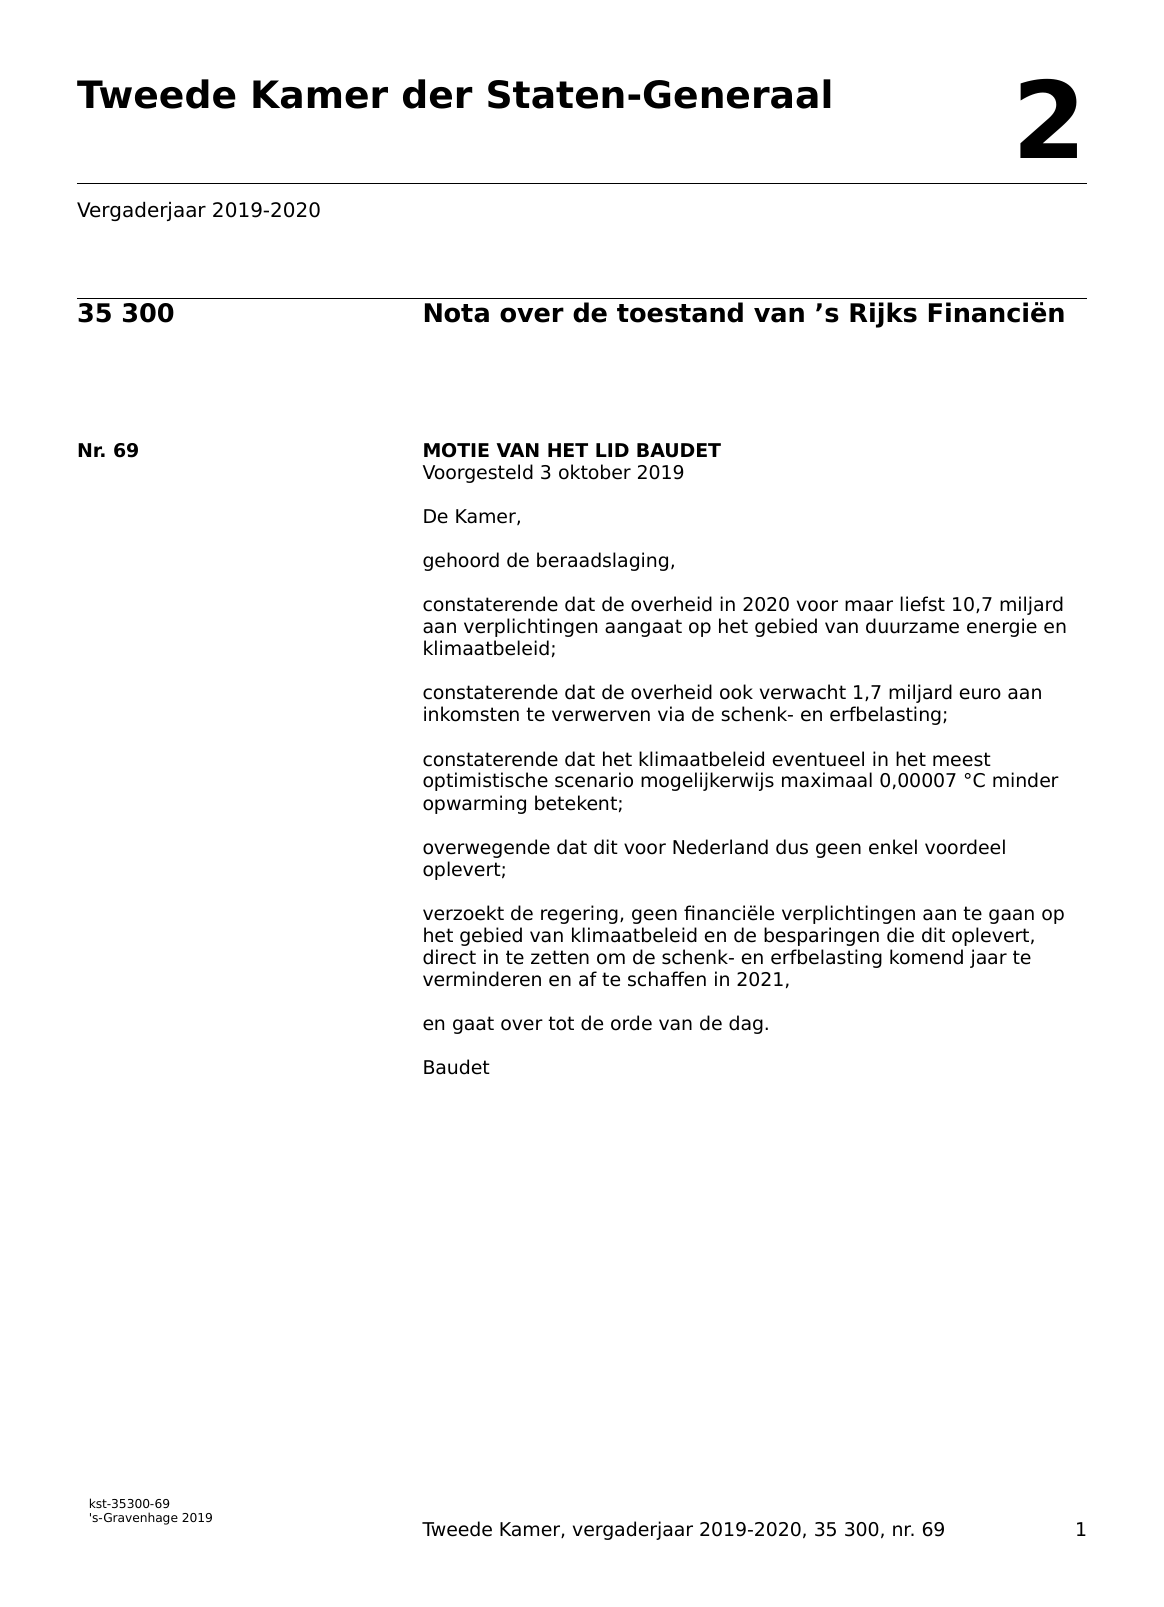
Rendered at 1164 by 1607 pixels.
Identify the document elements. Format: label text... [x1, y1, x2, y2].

subtitle Nr. 69 MOTIE VAN HET LID BAUDET [77, 440, 1087, 462]
text Baudet [422, 1057, 1087, 1079]
text kst-35300-69 [88, 1497, 323, 1511]
text constaterende dat de overheid ook verwacht 1,7 miljard euro aan inkomsten te verwerven via de schenk- en erfbelasting; [422, 682, 1087, 726]
subtitle 35 300 Nota over de toestand van ’s Rijks Financiën [77, 299, 1087, 329]
text 's-Gravenhage 2019 [88, 1511, 323, 1525]
text overwegende dat dit voor Nederland dus geen enkel voordeel oplevert; [422, 837, 1087, 881]
text De Kamer, [422, 506, 1087, 528]
text constaterende dat de overheid in 2020 voor maar liefst 10,7 miljard aan verplichtingen aangaat op het gebied van duurzame energie en klimaatbeleid; [422, 594, 1087, 660]
table_header 2 [886, 59, 1087, 183]
table_cell Vergaderjaar 2019-2020 [77, 184, 1087, 298]
text en gaat over tot de orde van de dag. [422, 1013, 1087, 1035]
table_header Tweede Kamer der Staten-Generaal [77, 59, 886, 183]
text gehoord de beraadslaging, [422, 550, 1087, 572]
text constaterende dat het klimaatbeleid eventueel in het meest optimistische scenario mogelijkerwijs maximaal 0,00007 °C minder opwarming betekent; [422, 748, 1087, 814]
text verzoekt de regering, geen financiële verplichtingen aan te gaan op het gebied van klimaatbeleid en de besparingen die dit oplevert, direct in te zetten om de schenk- en erfbelasting komend jaar te verminderen en af te schaffen in 2021, [422, 903, 1087, 991]
text Voorgesteld 3 oktober 2019 [422, 462, 1087, 484]
